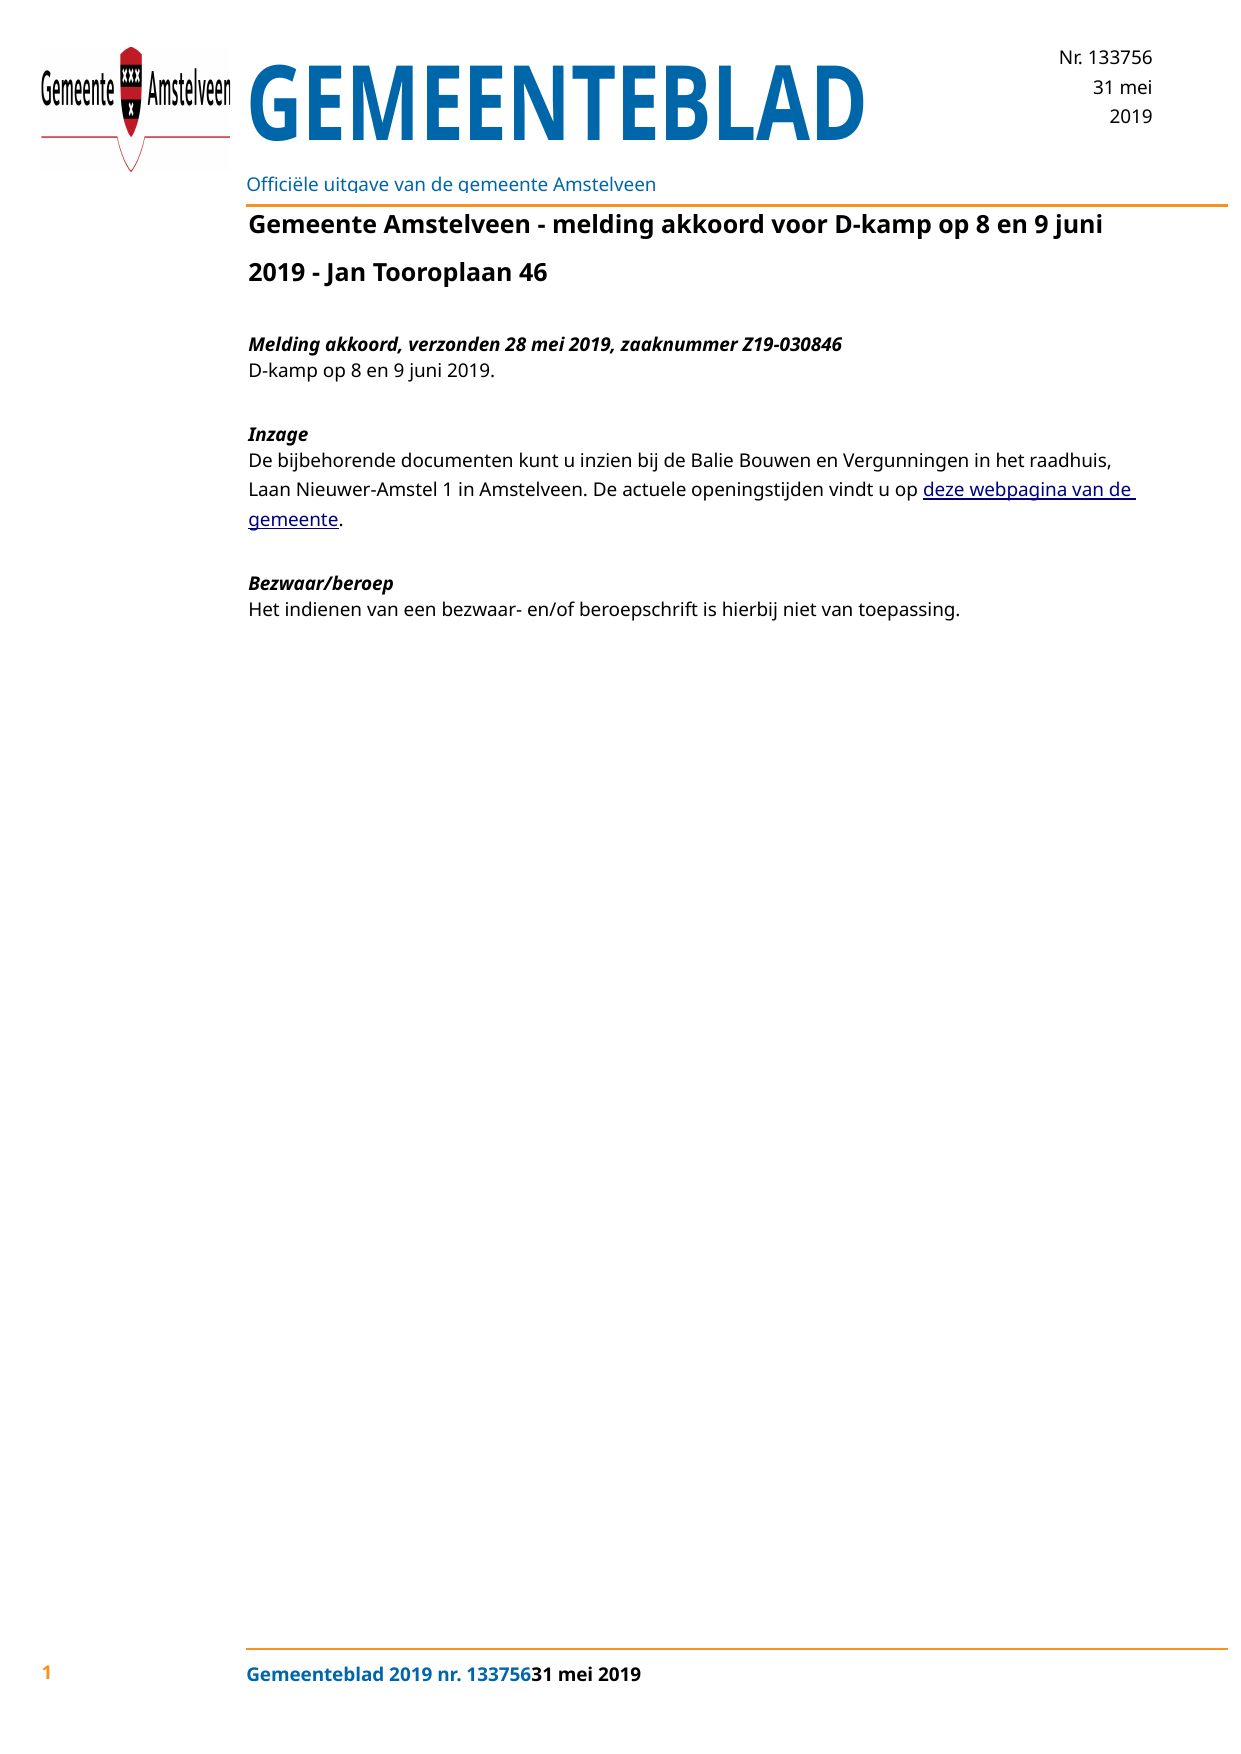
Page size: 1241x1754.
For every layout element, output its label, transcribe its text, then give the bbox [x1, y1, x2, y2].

text Gemeente Amstelveen - melding akkoord voor D-kamp op 8 en 9 juni 2019 - Jan Tooroplaan 46 [248, 207, 1152, 288]
text D-kamp op 8 en 9 juni 2019. [248, 357, 1152, 383]
text Inzage [248, 421, 1152, 447]
text Melding akkoord, verzonden 28 mei 2019, zaaknummer Z19-030846 [248, 331, 1152, 357]
text Het indienen van een bezwaar- en/of beroepschrift is hierbij niet van toepassing. [248, 596, 1152, 621]
text Bezwaar/beroep [248, 570, 1152, 596]
picture [41, 47, 231, 172]
text De bijbehorende documenten kunt u inzien bij de Balie Bouwen en Vergunningen in het raadhuis, Laan Nieuwer-Amstel 1 in Amstelveen. De actuele openingstijden vindt u op deze webpagina van de gemeente. [248, 447, 1152, 532]
